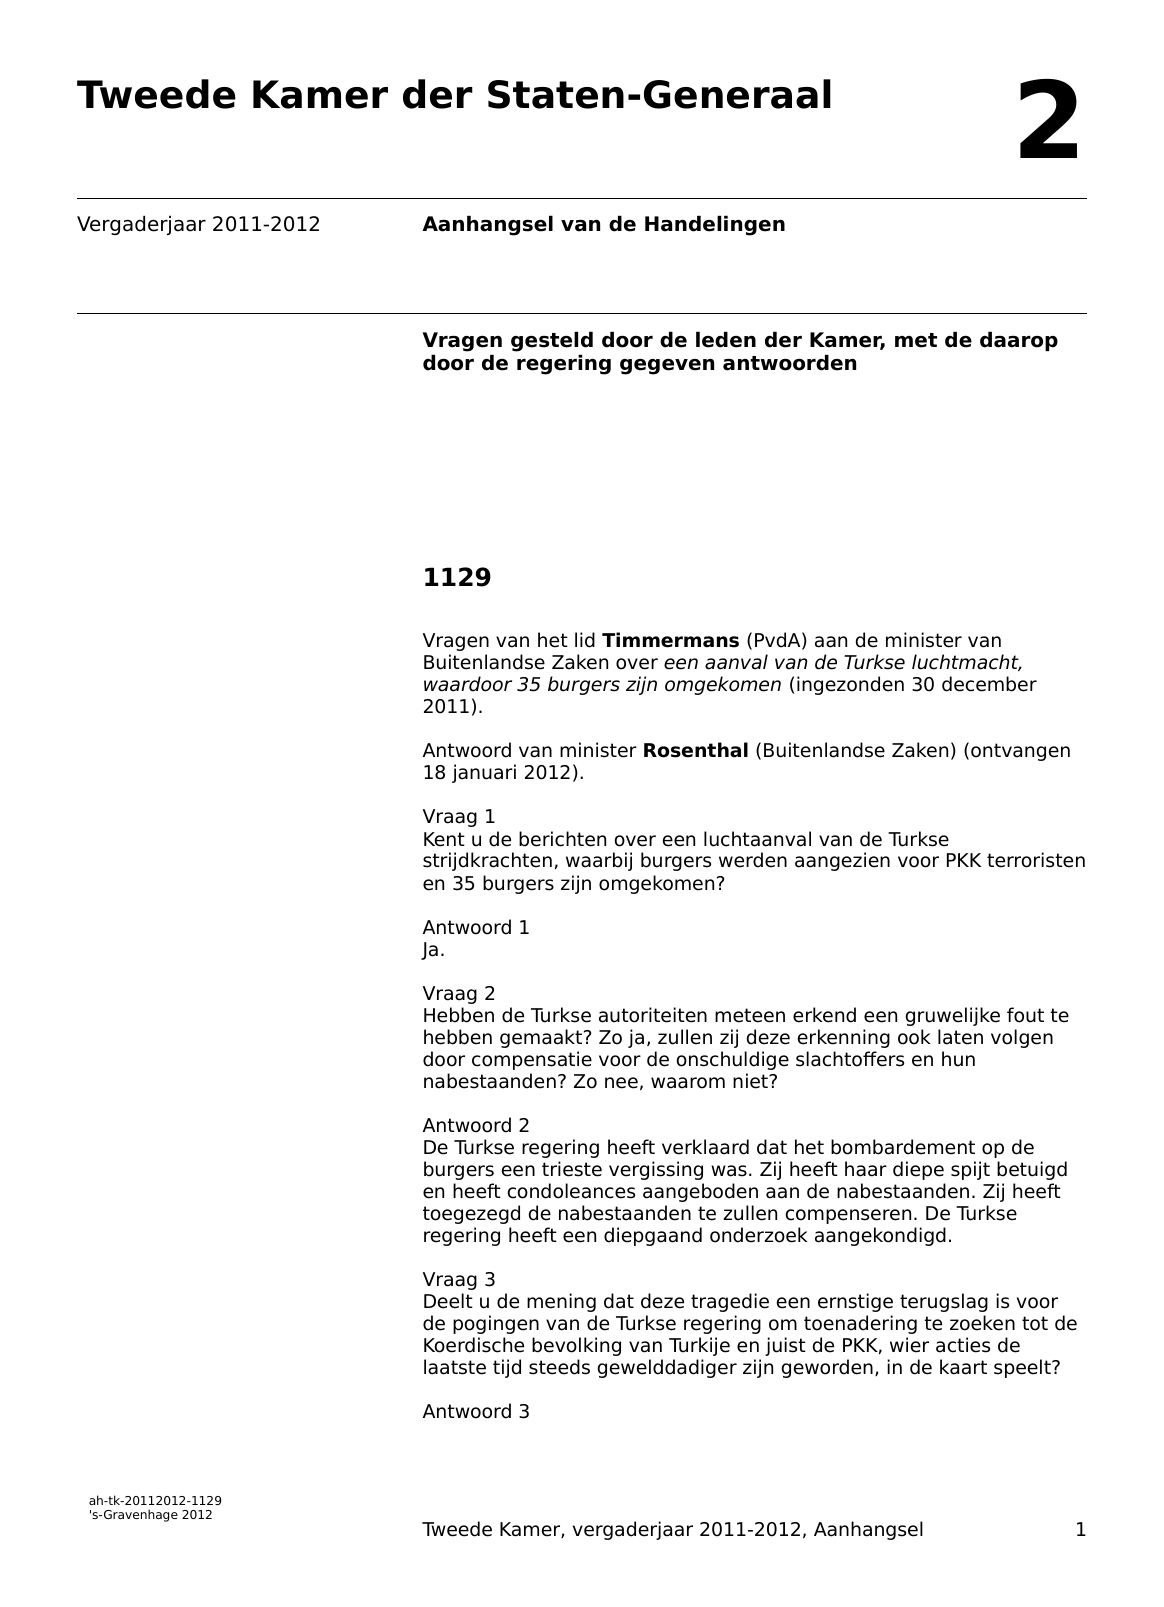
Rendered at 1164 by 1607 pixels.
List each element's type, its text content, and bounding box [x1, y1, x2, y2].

text 1129 [422, 563, 1087, 592]
table_cell Vergaderjaar 2011-2012 [77, 199, 422, 313]
text 's-Gravenhage 2012 [88, 1508, 323, 1522]
text Antwoord 2 [422, 1115, 1087, 1137]
text Vraag 2 [422, 983, 1087, 1005]
text Antwoord 3 [422, 1401, 1087, 1423]
table_cell Aanhangsel van de Handelingen [422, 199, 1087, 313]
table_header 2 [886, 59, 1087, 198]
text Antwoord 1 [422, 917, 1087, 938]
text Vragen van het lid Timmermans (PvdA) aan de minister van Buitenlandse Zaken over een aanval van de Turkse luchtmacht, waardoor 35 burgers zijn omgekomen (ingezonden 30 december 2011). [422, 630, 1087, 718]
text Deelt u de mening dat deze tragedie een ernstige terugslag is voor de pogingen van de Turkse regering om toenadering te zoeken tot de Koerdische bevolking van Turkije en juist de PKK, wier acties de laatste tijd steeds gewelddadiger zijn geworden, in de kaart speelt? [422, 1291, 1087, 1379]
text ah-tk-20112012-1129 [88, 1494, 323, 1508]
table_cell [77, 314, 422, 375]
text Hebben de Turkse autoriteiten meteen erkend een gruwelijke fout te hebben gemaakt? Zo ja, zullen zij deze erkenning ook laten volgen door compensatie voor de onschuldige slachtoffers en hun nabestaanden? Zo nee, waarom niet? [422, 1005, 1087, 1093]
table_cell Vragen gesteld door de leden der Kamer, met de daarop door de regering gegeven antwoorden [422, 314, 1087, 375]
text Vraag 1 [422, 806, 1087, 828]
text De Turkse regering heeft verklaard dat het bombardement op de burgers een trieste vergissing was. Zij heeft haar diepe spijt betuigd en heeft condoleances aangeboden aan de nabestaanden. Zij heeft toegezegd de nabestaanden te zullen compenseren. De Turkse regering heeft een diepgaand onderzoek aangekondigd. [422, 1137, 1087, 1247]
table_header Tweede Kamer der Staten-Generaal [77, 59, 886, 198]
text Vraag 3 [422, 1269, 1087, 1291]
text Ja. [422, 938, 1087, 961]
text Kent u de berichten over een luchtaanval van de Turkse strijdkrachten, waarbij burgers werden aangezien voor PKK terroristen en 35 burgers zijn omgekomen? [422, 828, 1087, 894]
text Antwoord van minister Rosenthal (Buitenlandse Zaken) (ontvangen 18 januari 2012). [422, 740, 1087, 784]
